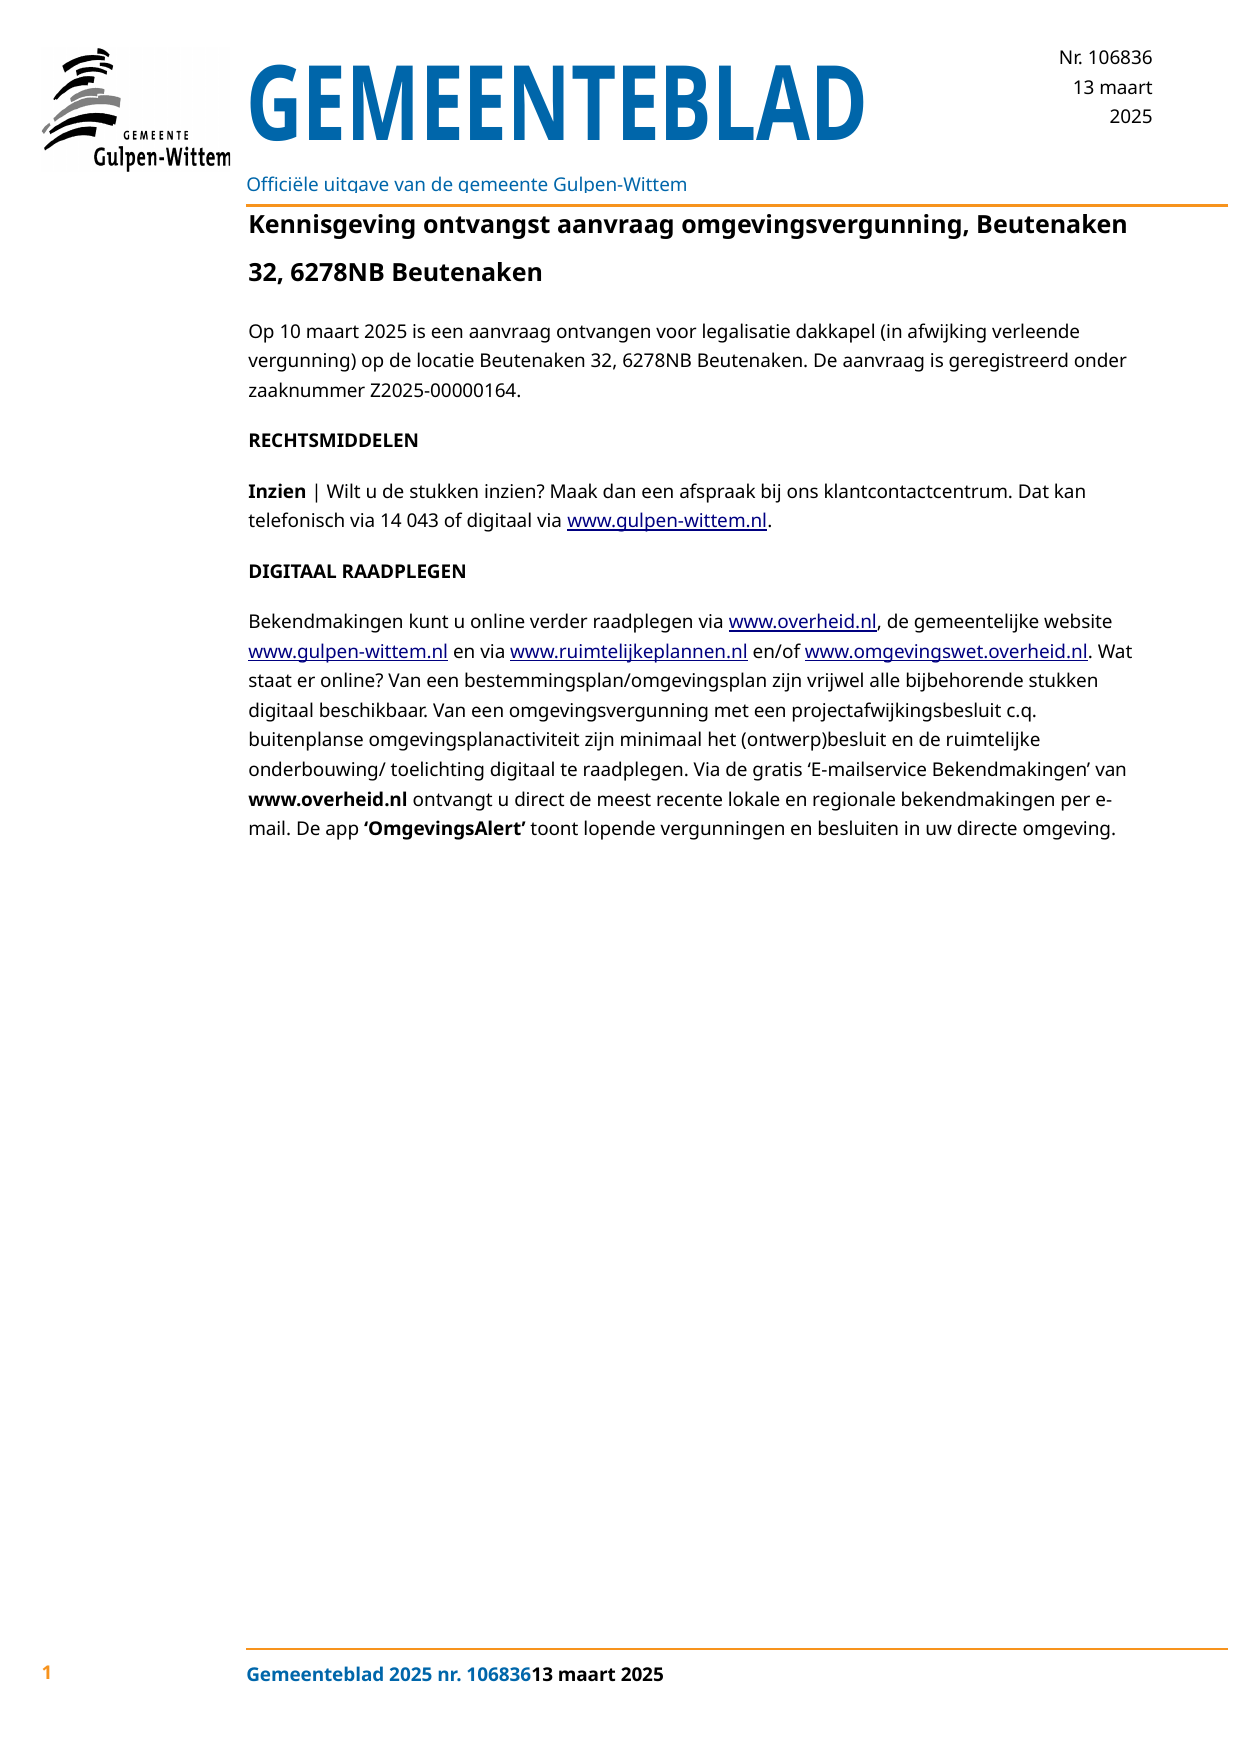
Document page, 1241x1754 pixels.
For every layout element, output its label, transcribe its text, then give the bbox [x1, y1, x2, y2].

text DIGITAAL RAADPLEGEN [248, 558, 1152, 584]
picture [41, 47, 231, 172]
text Op 10 maart 2025 is een aanvraag ontvangen voor legalisatie dakkapel (in afwijking verleende vergunning) op de locatie Beutenaken 32, 6278NB Beutenaken. De aanvraag is geregistreerd onder zaaknummer Z2025-00000164. [248, 318, 1152, 403]
text Bekendmakingen kunt u online verder raadplegen via www.overheid.nl, de gemeentelijke website www.gulpen-wittem.nl en via www.ruimtelijkeplannen.nl en/of www.omgevingswet.overheid.nl. Wat staat er online? Van een bestemmingsplan/omgevingsplan zijn vrijwel alle bijbehorende stukken digitaal beschikbaar. Van een omgevingsvergunning met een projectafwijkingsbesluit c.q. buitenplanse omgevingsplanactiviteit zijn minimaal het (ontwerp)besluit en de ruimtelijke onderbouwing/ toelichting digitaal te raadplegen. Via de gratis ‘E-mailservice Bekendmakingen’ van www.overheid.nl ontvangt u direct de meest recente lokale en regionale bekendmakingen per e-mail. De app ‘OmgevingsAlert’ toont lopende vergunningen en besluiten in uw directe omgeving. [248, 608, 1152, 841]
text Inzien | Wilt u de stukken inzien? Maak dan een afspraak bij ons klantcontactcentrum. Dat kan telefonisch via 14 043 of digitaal via www.gulpen-wittem.nl. [248, 478, 1152, 533]
text RECHTSMIDDELEN [248, 427, 1152, 453]
text Kennisgeving ontvangst aanvraag omgevingsvergunning, Beutenaken 32, 6278NB Beutenaken [248, 207, 1152, 288]
